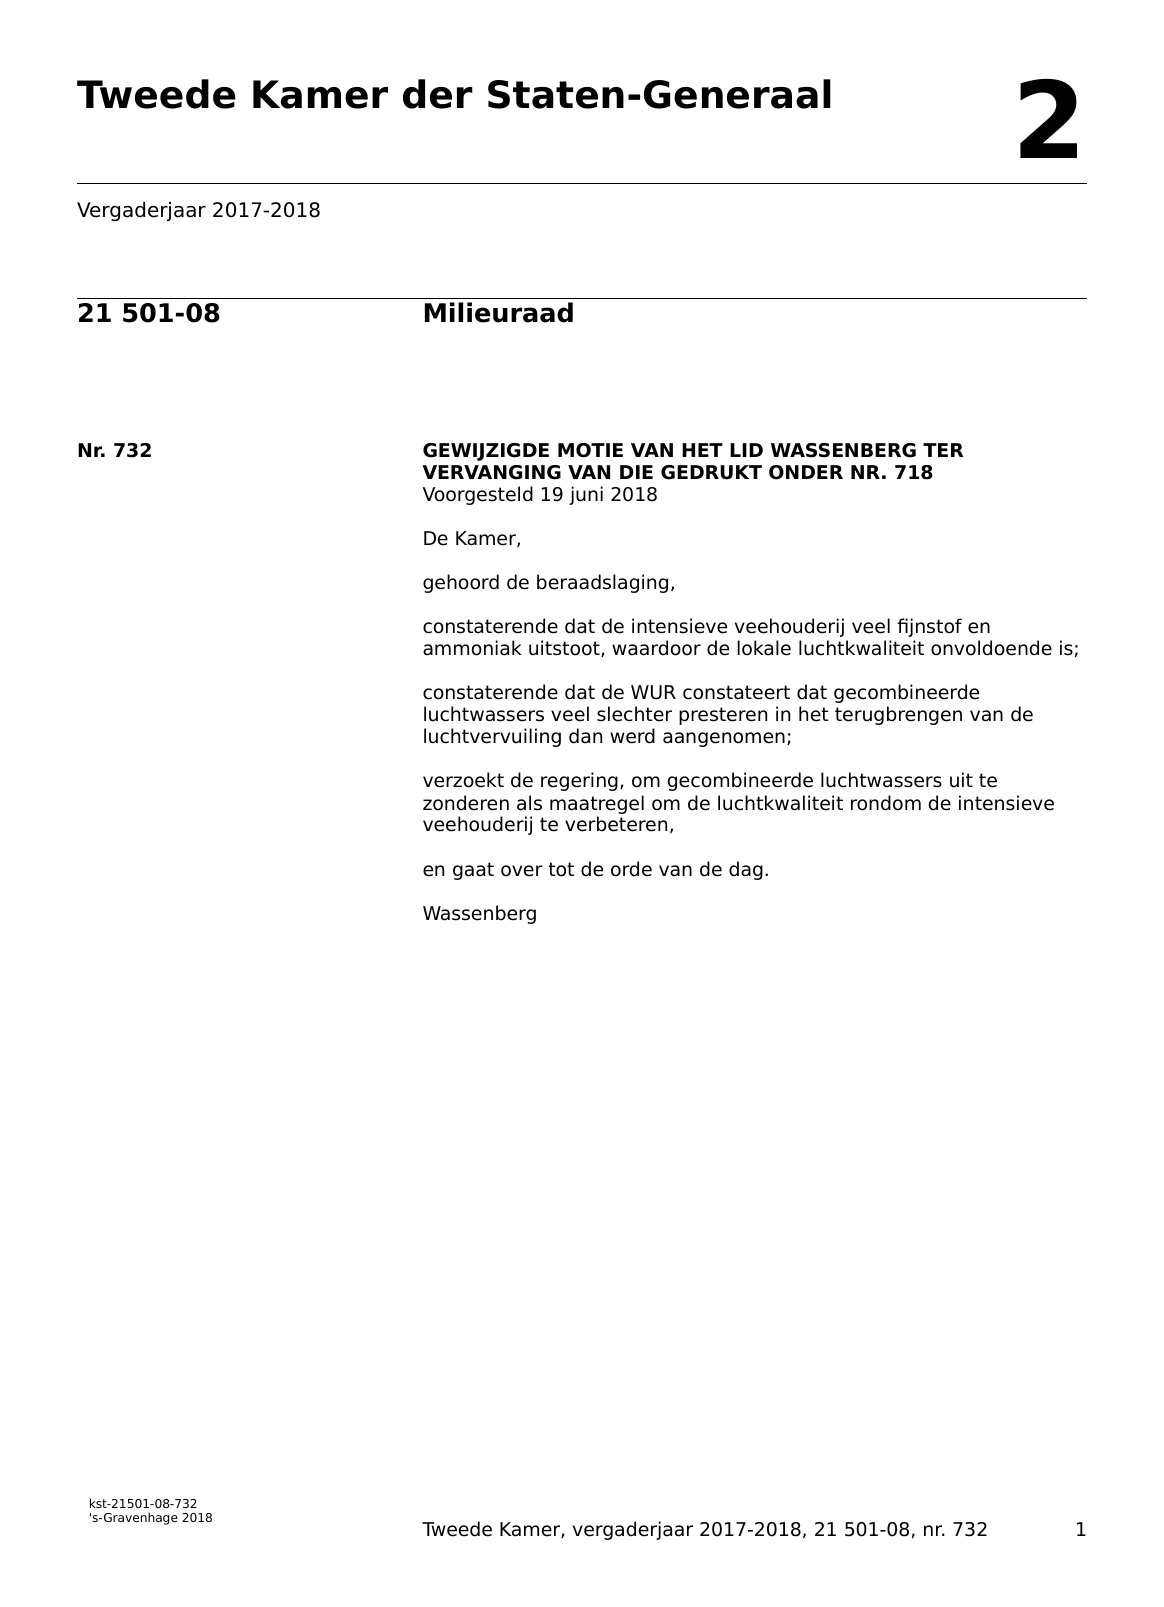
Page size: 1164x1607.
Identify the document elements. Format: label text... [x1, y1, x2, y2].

text Wassenberg [422, 903, 1087, 925]
table_cell Vergaderjaar 2017-2018 [77, 184, 1087, 298]
subtitle Nr. 732 GEWIJZIGDE MOTIE VAN HET LID WASSENBERG TER VERVANGING VAN DIE GEDRUKT ONDER NR. 718 [77, 440, 1087, 484]
text verzoekt de regering, om gecombineerde luchtwassers uit te zonderen als maatregel om de luchtkwaliteit rondom de intensieve veehouderij te verbeteren, [422, 770, 1087, 836]
table_header Tweede Kamer der Staten-Generaal [77, 59, 886, 183]
text kst-21501-08-732 [88, 1497, 323, 1511]
subtitle 21 501-08 Milieuraad [77, 299, 1087, 329]
text gehoord de beraadslaging, [422, 572, 1087, 594]
text De Kamer, [422, 528, 1087, 550]
text constaterende dat de WUR constateert dat gecombineerde luchtwassers veel slechter presteren in het terugbrengen van de luchtvervuiling dan werd aangenomen; [422, 682, 1087, 748]
text Voorgesteld 19 juni 2018 [422, 484, 1087, 506]
text en gaat over tot de orde van de dag. [422, 858, 1087, 881]
text constaterende dat de intensieve veehouderij veel fijnstof en ammoniak uitstoot, waardoor de lokale luchtkwaliteit onvoldoende is; [422, 616, 1087, 660]
table_header 2 [886, 59, 1087, 183]
text 's-Gravenhage 2018 [88, 1511, 323, 1525]
